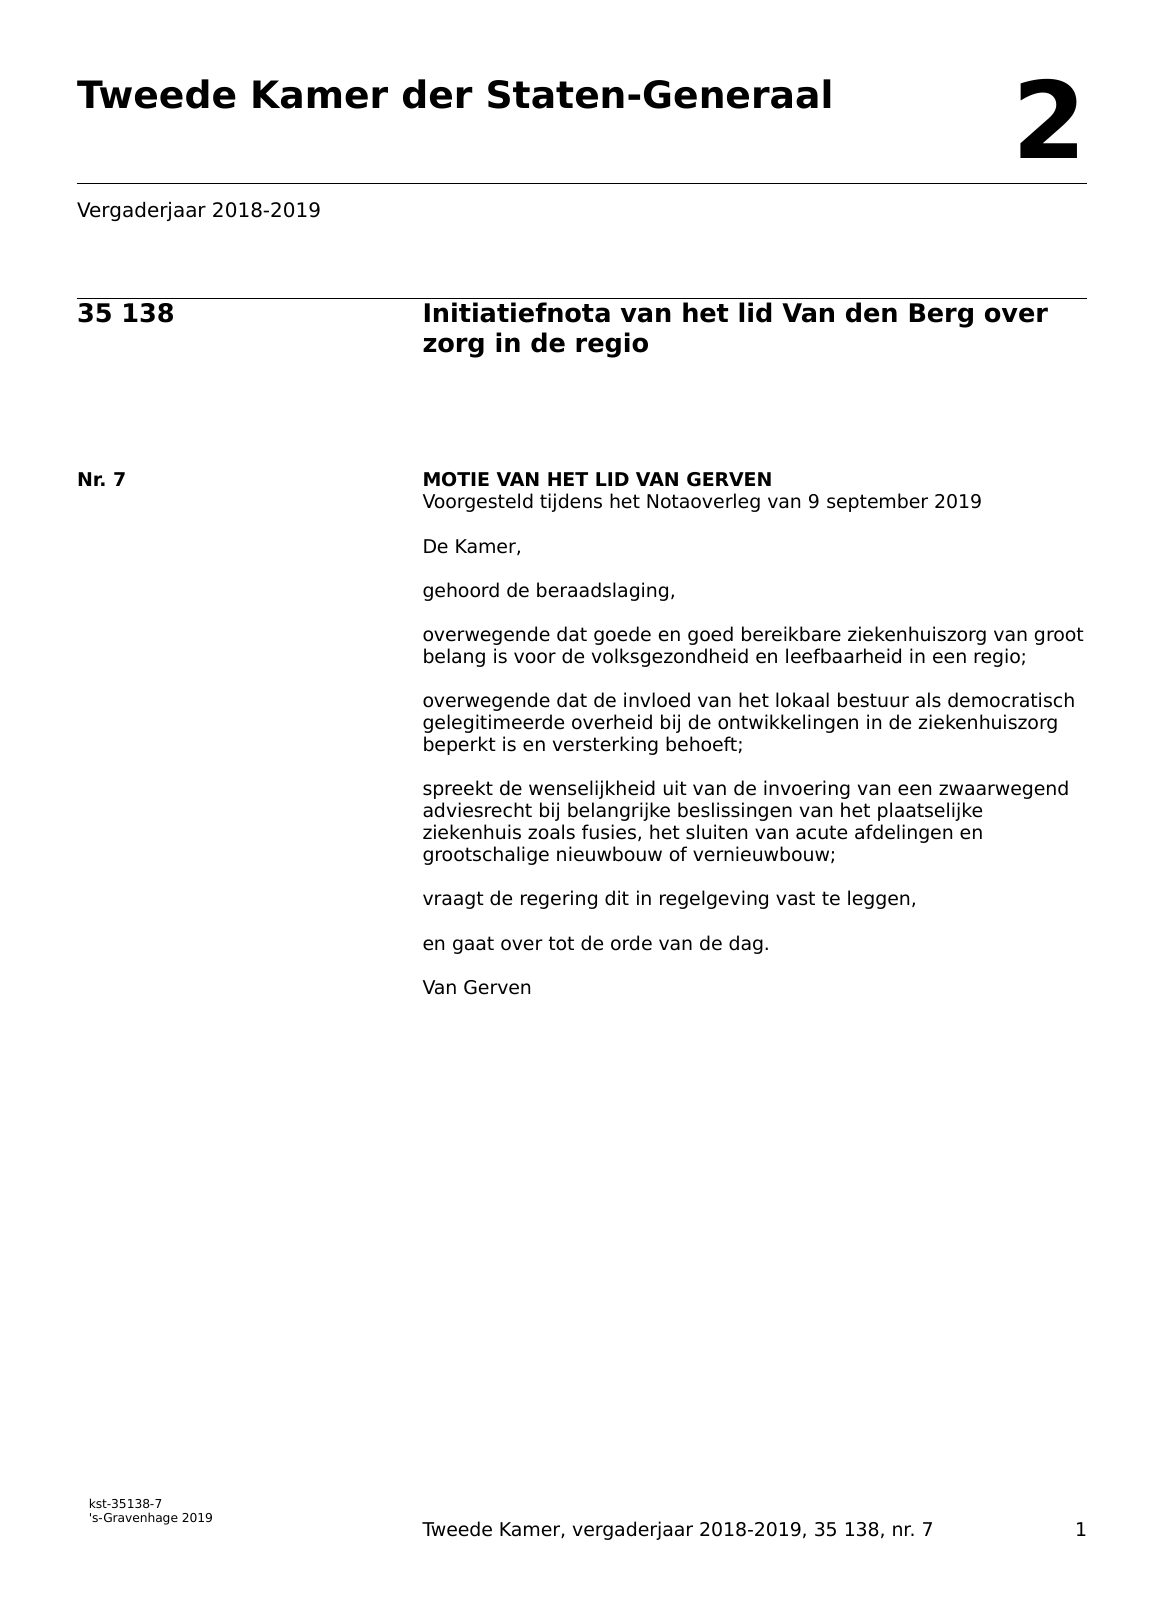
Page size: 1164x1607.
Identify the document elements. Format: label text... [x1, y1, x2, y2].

table_header 2 [886, 59, 1087, 183]
text overwegende dat goede en goed bereikbare ziekenhuiszorg van groot belang is voor de volksgezondheid en leefbaarheid in een regio; [422, 624, 1087, 668]
text vraagt de regering dit in regelgeving vast te leggen, [422, 888, 1087, 910]
text 's-Gravenhage 2019 [88, 1511, 323, 1525]
subtitle 35 138 Initiatiefnota van het lid Van den Berg over zorg in de regio [77, 299, 1087, 358]
text overwegende dat de invloed van het lokaal bestuur als democratisch gelegitimeerde overheid bij de ontwikkelingen in de ziekenhuiszorg beperkt is en versterking behoeft; [422, 690, 1087, 756]
subtitle Nr. 7 MOTIE VAN HET LID VAN GERVEN [77, 469, 1087, 491]
text kst-35138-7 [88, 1497, 323, 1511]
table_header Tweede Kamer der Staten-Generaal [77, 59, 886, 183]
table_cell Vergaderjaar 2018-2019 [77, 184, 1087, 298]
text en gaat over tot de orde van de dag. [422, 932, 1087, 954]
text Voorgesteld tijdens het Notaoverleg van 9 september 2019 [422, 491, 1087, 513]
text spreekt de wenselijkheid uit van de invoering van een zwaarwegend adviesrecht bij belangrijke beslissingen van het plaatselijke ziekenhuis zoals fusies, het sluiten van acute afdelingen en grootschalige nieuwbouw of vernieuwbouw; [422, 778, 1087, 866]
text gehoord de beraadslaging, [422, 580, 1087, 602]
text Van Gerven [422, 977, 1087, 998]
text De Kamer, [422, 536, 1087, 557]
